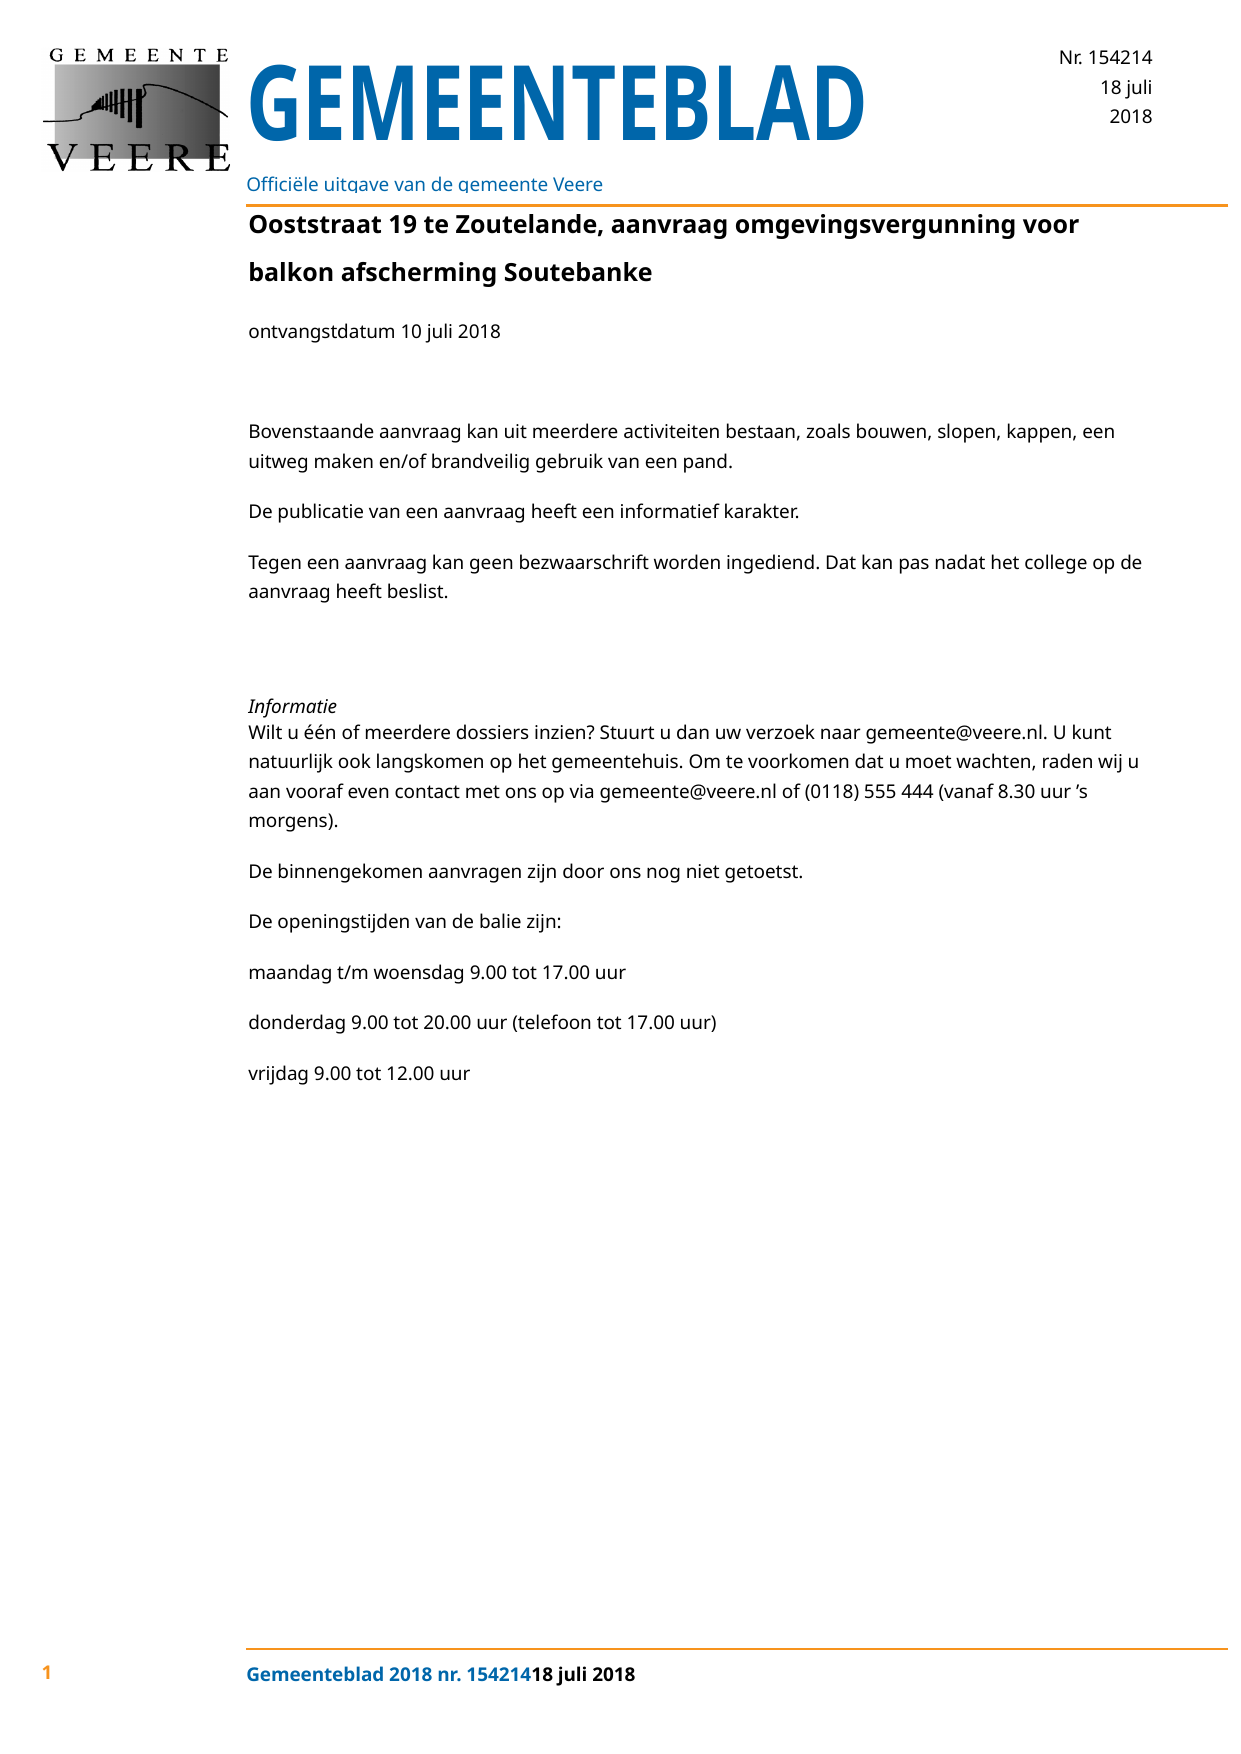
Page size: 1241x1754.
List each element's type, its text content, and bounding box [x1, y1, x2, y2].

text vrijdag 9.00 tot 12.00 uur [248, 1060, 1152, 1085]
text De binnengekomen aanvragen zijn door ons nog niet getoetst. [248, 858, 1152, 884]
text De publicatie van een aanvraag heeft een informatief karakter. [248, 499, 1152, 524]
text Bovenstaande aanvraag kan uit meerdere activiteiten bestaan, zoals bouwen, slopen, kappen, een uitweg maken en/of brandveilig gebruik van een pand. [248, 419, 1152, 474]
text Tegen een aanvraag kan geen bezwaarschrift worden ingediend. Dat kan pas nadat het college op de aanvraag heeft beslist. [248, 549, 1152, 604]
text Wilt u één of meerdere dossiers inzien? Stuurt u dan uw verzoek naar gemeente@veere.nl. U kunt natuurlijk ook langskomen op het gemeentehuis. Om te voorkomen dat u moet wachten, raden wij u aan vooraf even contact met ons op via gemeente@veere.nl of (0118) 555 444 (vanaf 8.30 uur ’s morgens). [248, 719, 1152, 833]
text maandag t/m woensdag 9.00 tot 17.00 uur [248, 959, 1152, 984]
picture [41, 47, 231, 172]
text donderdag 9.00 tot 20.00 uur (telefoon tot 17.00 uur) [248, 1009, 1152, 1035]
text Informatie [248, 693, 1152, 719]
text Ooststraat 19 te Zoutelande, aanvraag omgevingsvergunning voor balkon afscherming Soutebanke [248, 207, 1152, 288]
text De openingstijden van de balie zijn: [248, 908, 1152, 934]
text ontvangstdatum 10 juli 2018 [248, 318, 1152, 344]
